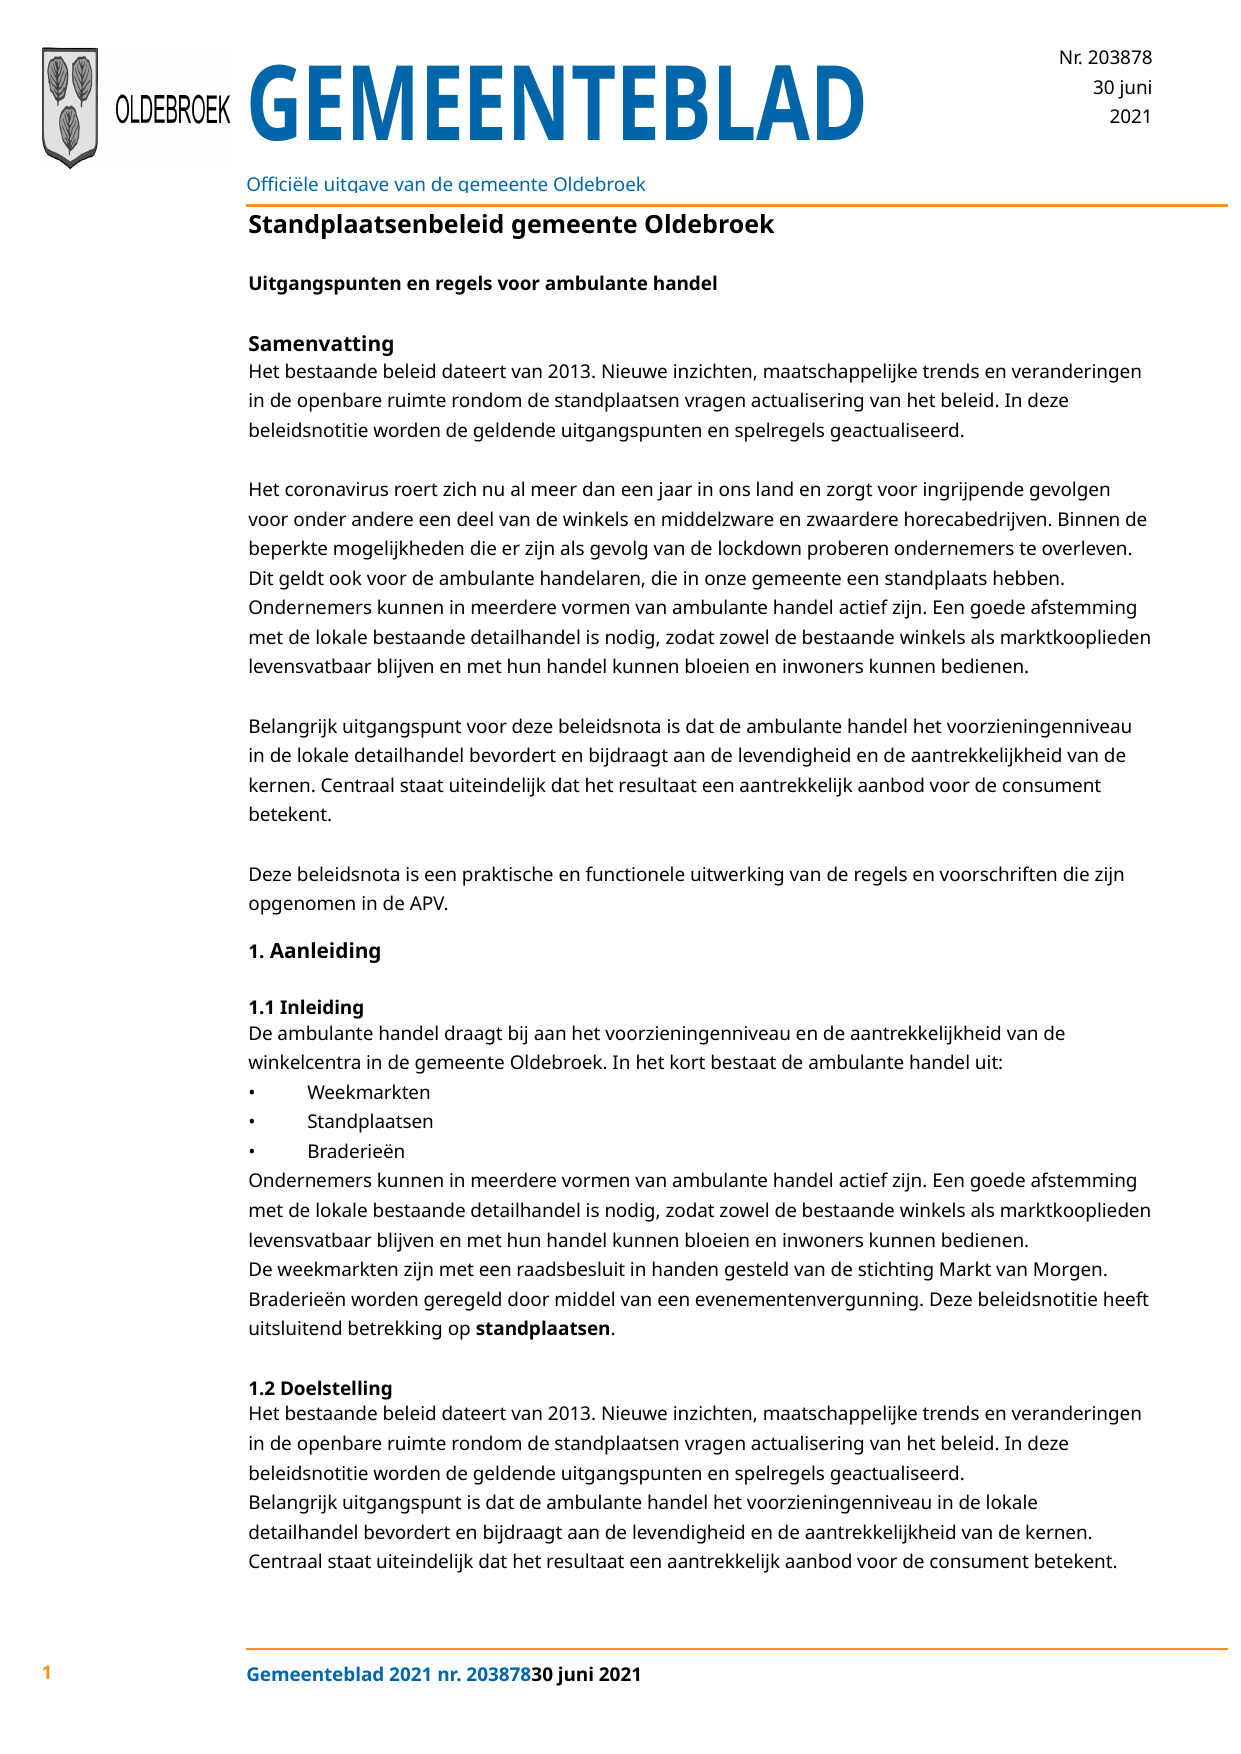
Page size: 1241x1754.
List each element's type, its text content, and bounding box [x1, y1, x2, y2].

text Samenvatting [248, 329, 1152, 358]
text 1.2 Doelstelling [248, 1375, 1152, 1401]
text 1.1 Inleiding [248, 994, 1152, 1020]
text Ondernemers kunnen in meerdere vormen van ambulante handel actief zijn. Een goede afstemming met de lokale bestaande detailhandel is nodig, zodat zowel de bestaande winkels als marktkooplieden levensvatbaar blijven en met hun handel kunnen bloeien en inwoners kunnen bedienen. [248, 594, 1152, 679]
text Ondernemers kunnen in meerdere vormen van ambulante handel actief zijn. Een goede afstemming met de lokale bestaande detailhandel is nodig, zodat zowel de bestaande winkels als marktkooplieden levensvatbaar blijven en met hun handel kunnen bloeien en inwoners kunnen bedienen. [248, 1168, 1152, 1253]
list Braderieën [248, 1138, 1152, 1164]
list Standplaatsen [248, 1108, 1152, 1134]
text Standplaatsenbeleid gemeente Oldebroek [248, 207, 1152, 241]
text Het bestaande beleid dateert van 2013. Nieuwe inzichten, maatschappelijke trends en veranderingen in de openbare ruimte rondom de standplaatsen vragen actualisering van het beleid. In deze beleidsnotitie worden de geldende uitgangspunten en spelregels geactualiseerd. [248, 1401, 1152, 1485]
list Weekmarkten [248, 1079, 1152, 1105]
text Het bestaande beleid dateert van 2013. Nieuwe inzichten, maatschappelijke trends en veranderingen in de openbare ruimte rondom de standplaatsen vragen actualisering van het beleid. In deze beleidsnotitie worden de geldende uitgangspunten en spelregels geactualiseerd. [248, 358, 1152, 443]
text Uitgangspunten en regels voor ambulante handel [248, 270, 1152, 296]
text Belangrijk uitgangspunt voor deze beleidsnota is dat de ambulante handel het voorzieningenniveau in de lokale detailhandel bevordert en bijdraagt aan de levendigheid en de aantrekkelijkheid van de kernen. Centraal staat uiteindelijk dat het resultaat een aantrekkelijk aanbod voor de consument betekent. [248, 713, 1152, 827]
text De weekmarkten zijn met een raadsbesluit in handen gesteld van de stichting Markt van Morgen. Braderieën worden geregeld door middel van een evenementenvergunning. Deze beleidsnotitie heeft uitsluitend betrekking op standplaatsen. [248, 1256, 1152, 1341]
text Belangrijk uitgangspunt is dat de ambulante handel het voorzieningenniveau in de lokale detailhandel bevordert en bijdraagt aan de levendigheid en de aantrekkelijkheid van de kernen. Centraal staat uiteindelijk dat het resultaat een aantrekkelijk aanbod voor de consument betekent. [248, 1489, 1152, 1574]
text Het coronavirus roert zich nu al meer dan een jaar in ons land en zorgt voor ingrijpende gevolgen voor onder andere een deel van de winkels en middelzware en zwaardere horecabedrijven. Binnen de beperkte mogelijkheden die er zijn als gevolg van de lockdown proberen ondernemers te overleven. Dit geldt ook voor de ambulante handelaren, die in onze gemeente een standplaats hebben. [248, 476, 1152, 591]
text Deze beleidsnota is een praktische en functionele uitwerking van de regels en voorschriften die zijn opgenomen in de APV. [248, 861, 1152, 916]
picture [41, 47, 231, 172]
text De ambulante handel draagt bij aan het voorzieningenniveau en de aantrekkelijkheid van de winkelcentra in de gemeente Oldebroek. In het kort bestaat de ambulante handel uit: [248, 1020, 1152, 1075]
text 1. Aanleiding [248, 936, 1152, 964]
